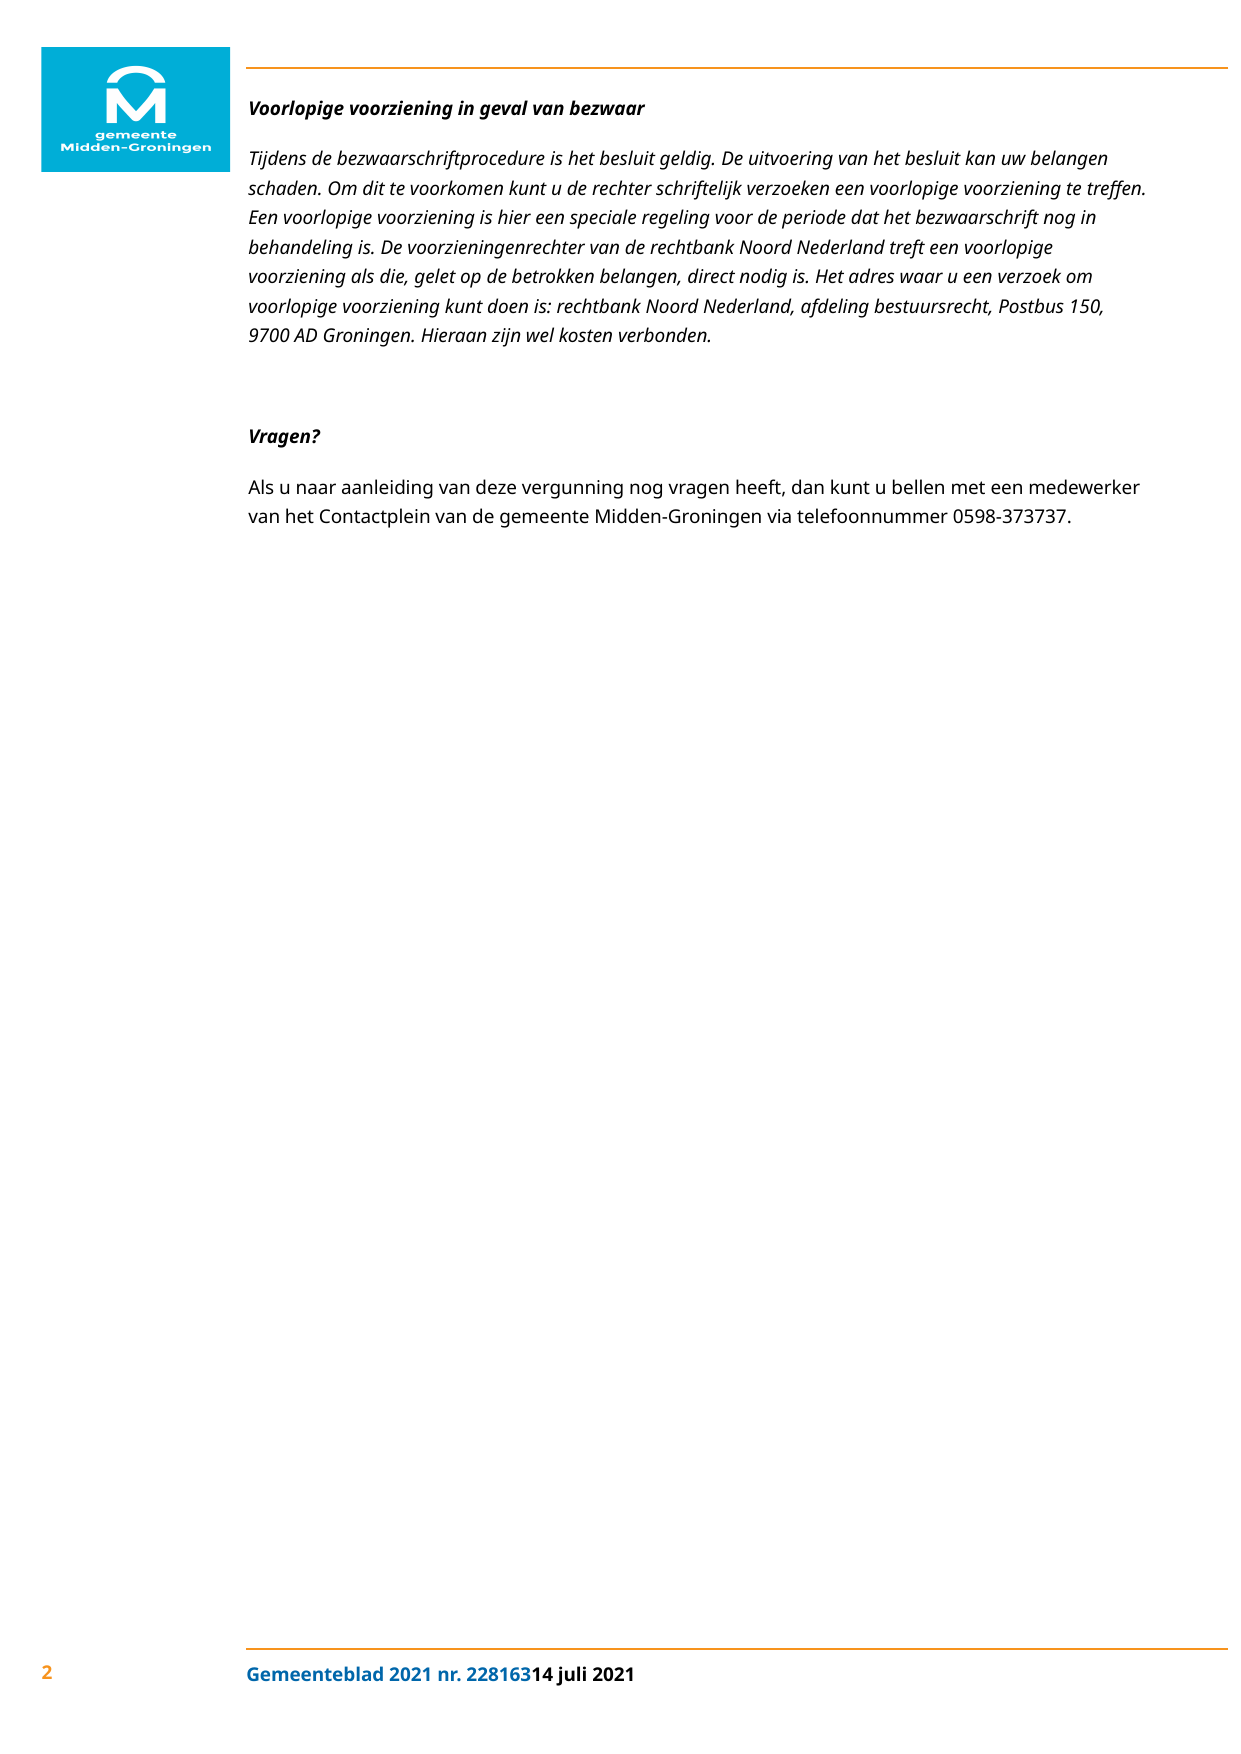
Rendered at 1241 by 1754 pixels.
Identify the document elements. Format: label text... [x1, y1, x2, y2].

text Vragen? [248, 423, 1152, 449]
text Tijdens de bezwaarschriftprocedure is het besluit geldig. De uitvoering van het besluit kan uw belangen schaden. Om dit te voorkomen kunt u de rechter schriftelijk verzoeken een voorlopige voorziening te treffen. Een voorlopige voorziening is hier een speciale regeling voor de periode dat het bezwaarschrift nog in behandeling is. De voorzieningenrechter van de rechtbank Noord Nederland treft een voorlopige voorziening als die, gelet op de betrokken belangen, direct nodig is. Het adres waar u een verzoek om voorlopige voorziening kunt doen is: rechtbank Noord Nederland, afdeling bestuursrecht, Postbus 150, 9700 AD Groningen. Hieraan zijn wel kosten verbonden. [248, 145, 1152, 348]
picture [108, 66, 164, 82]
text Voorlopige voorziening in geval van bezwaar [248, 95, 1152, 121]
picture [184, 146, 190, 153]
picture [107, 89, 165, 122]
text Als u naar aanleiding van deze vergunning nog vragen heeft, dan kunt u bellen met een medewerker van het Contactplein van de gemeente Midden-Groningen via telefoonnummer 0598-373737. [248, 474, 1152, 529]
